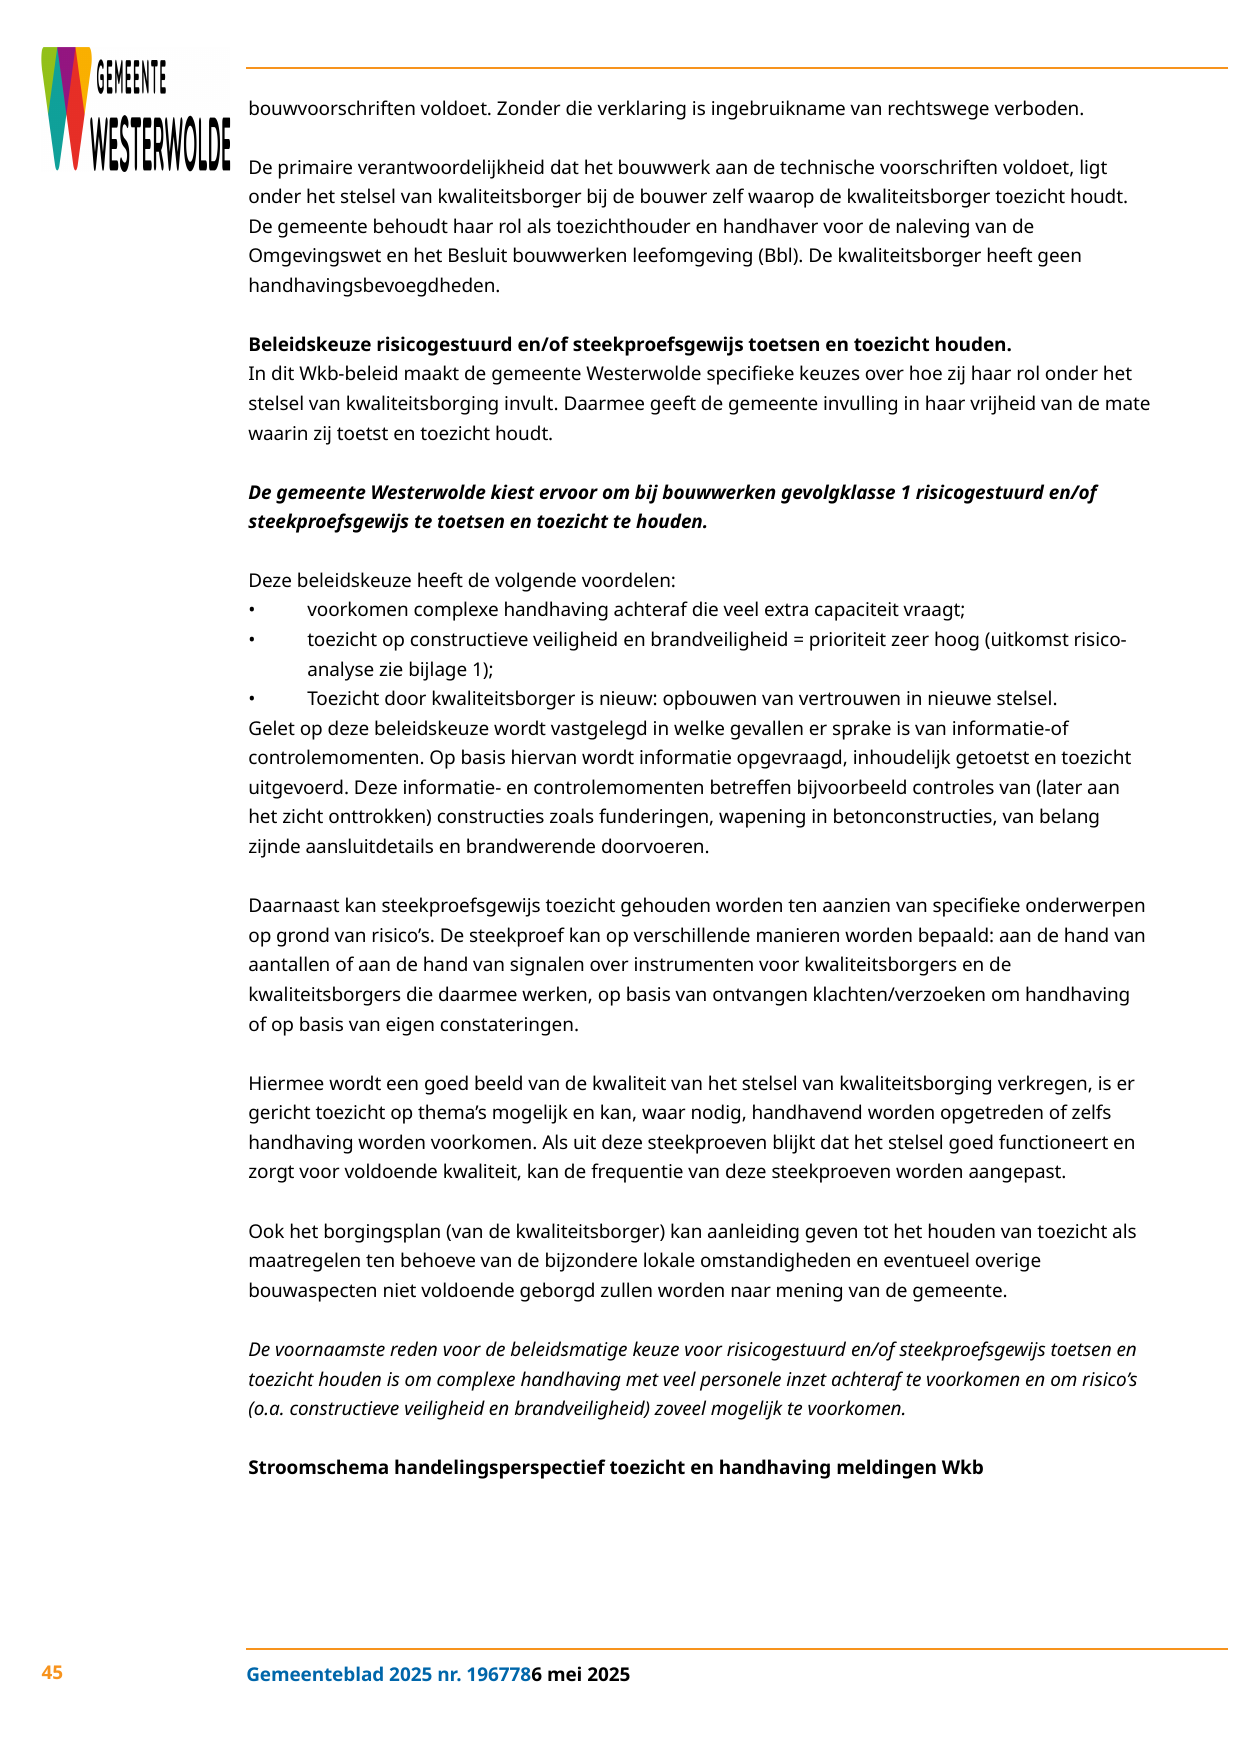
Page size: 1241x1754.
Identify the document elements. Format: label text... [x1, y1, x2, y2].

text Hiermee wordt een goed beeld van de kwaliteit van het stelsel van kwaliteitsborging verkregen, is er gericht toezicht op thema’s mogelijk en kan, waar nodig, handhavend worden opgetreden of zelfs handhaving worden voorkomen. Als uit deze steekproeven blijkt dat het stelsel goed functioneert en zorgt voor voldoende kwaliteit, kan de frequentie van deze steekproeven worden aangepast. [248, 1070, 1152, 1184]
text Daarnaast kan steekproefsgewijs toezicht gehouden worden ten aanzien van specifieke onderwerpen op grond van risico’s. De steekproef kan op verschillende manieren worden bepaald: aan de hand van aantallen of aan de hand van signalen over instrumenten voor kwaliteitsborgers en de kwaliteitsborgers die daarmee werken, op basis van ontvangen klachten/verzoeken om handhaving of op basis van eigen constateringen. [248, 892, 1152, 1037]
text De primaire verantwoordelijkheid dat het bouwwerk aan de technische voorschriften voldoet, ligt onder het stelsel van kwaliteitsborger bij de bouwer zelf waarop de kwaliteitsborger toezicht houdt. De gemeente behoudt haar rol als toezichthouder en handhaver voor de naleving van de Omgevingswet en het Besluit bouwwerken leefomgeving (Bbl). De kwaliteitsborger heeft geen handhavingsbevoegdheden. [248, 154, 1152, 298]
text bouwvoorschriften voldoet. Zonder die verklaring is ingebruikname van rechtswege verboden. [248, 95, 1152, 121]
list voorkomen complexe handhaving achteraf die veel extra capaciteit vraagt; [248, 597, 1152, 622]
text Ook het borgingsplan (van de kwaliteitsborger) kan aanleiding geven tot het houden van toezicht als maatregelen ten behoeve van de bijzondere lokale omstandigheden en eventueel overige bouwaspecten niet voldoende geborgd zullen worden naar mening van de gemeente. [248, 1218, 1152, 1303]
table_header De voornaamste reden voor de beleidsmatige keuze voor risicogestuurd en/of steekproefsgewijs toetsen en toezicht houden is om complexe handhaving met veel personele inzet achteraf te voorkomen en om risico’s (o.a. constructieve veiligheid en brandveiligheid) zoveel mogelijk te voorkomen. [248, 1336, 1152, 1421]
table_header Beleidskeuze risicogestuurd en/of steekproefsgewijs toetsen en toezicht houden. [248, 332, 1152, 357]
list Toezicht door kwaliteitsborger is nieuw: opbouwen van vertrouwen in nieuwe stelsel. [248, 685, 1152, 711]
text Deze beleidskeuze heeft de volgende voordelen: [248, 567, 1152, 593]
picture [41, 47, 231, 172]
text Gelet op deze beleidskeuze wordt vastgelegd in welke gevallen er sprake is van informatie-of controlemomenten. Op basis hiervan wordt informatie opgevraagd, inhoudelijk getoetst en toezicht uitgevoerd. Deze informatie- en controlemomenten betreffen bijvoorbeeld controles van (later aan het zicht onttrokken) constructies zoals funderingen, wapening in betonconstructies, van belang zijnde aansluitdetails en brandwerende doorvoeren. [248, 715, 1152, 859]
text Stroomschema handelingsperspectief toezicht en handhaving meldingen Wkb [248, 1454, 1152, 1480]
list toezicht op constructieve veiligheid en brandveiligheid = prioriteit zeer hoog (uitkomst risico-analyse zie bijlage 1); [248, 626, 1152, 682]
text In dit Wkb-beleid maakt de gemeente Westerwolde specifieke keuzes over hoe zij haar rol onder het stelsel van kwaliteitsborging invult. Daarmee geeft de gemeente invulling in haar vrijheid van de mate waarin zij toetst en toezicht houdt. [248, 361, 1152, 445]
table_header De gemeente Westerwolde kiest ervoor om bij bouwwerken gevolgklasse 1 risicogestuurd en/of steekproefsgewijs te toetsen en toezicht te houden. [248, 479, 1152, 534]
